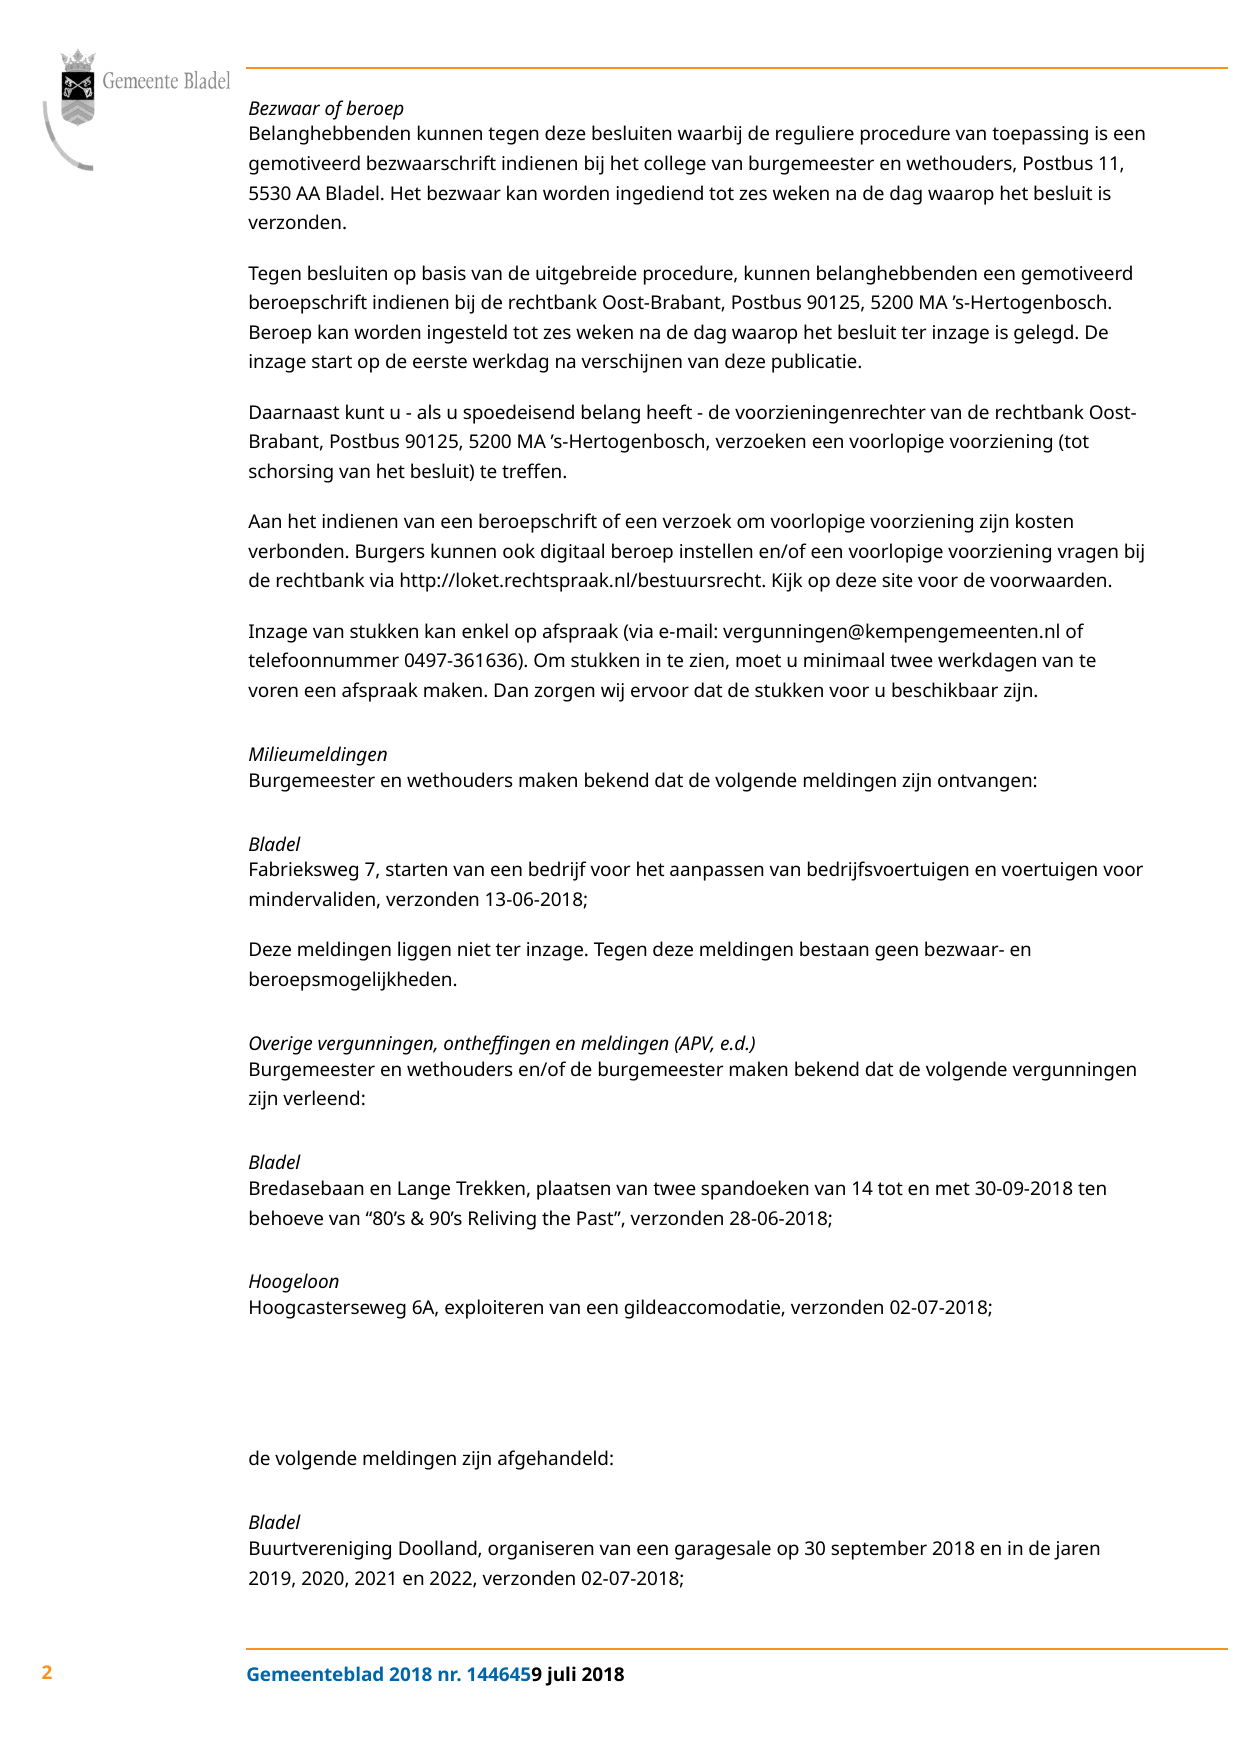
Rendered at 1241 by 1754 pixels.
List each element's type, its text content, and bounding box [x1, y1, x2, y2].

text Tegen besluiten op basis van de uitgebreide procedure, kunnen belanghebbenden een gemotiveerd beroepschrift indienen bij de rechtbank Oost-Brabant, Postbus 90125, 5200 MA ’s-Hertogenbosch. Beroep kan worden ingesteld tot zes weken na de dag waarop het besluit ter inzage is gelegd. De inzage start op de eerste werkdag na verschijnen van deze publicatie. [248, 260, 1152, 374]
text Bladel [248, 1509, 1152, 1535]
text Inzage van stukken kan enkel op afspraak (via e-mail: vergunningen@kempengemeenten.nl of telefoonnummer 0497-361636). Om stukken in te zien, moet u minimaal twee werkdagen van te voren een afspraak maken. Dan zorgen wij ervoor dat de stukken voor u beschikbaar zijn. [248, 618, 1152, 703]
text Deze meldingen liggen niet ter inzage. Tegen deze meldingen bestaan geen bezwaar- en beroepsmogelijkheden. [248, 937, 1152, 992]
text Belanghebbenden kunnen tegen deze besluiten waarbij de reguliere procedure van toepassing is een gemotiveerd bezwaarschrift indienen bij het college van burgemeester en wethouders, Postbus 11, 5530 AA Bladel. Het bezwaar kan worden ingediend tot zes weken na de dag waarop het besluit is verzonden. [248, 121, 1152, 235]
text Milieumeldingen [248, 741, 1152, 767]
text Overige vergunningen, ontheffingen en meldingen (APV, e.d.) [248, 1030, 1152, 1056]
text Bredasebaan en Lange Trekken, plaatsen van twee spandoeken van 14 tot en met 30-09-2018 ten behoeve van “80’s & 90’s Reliving the Past”, verzonden 28-06-2018; [248, 1175, 1152, 1230]
text Bezwaar of beroep [248, 95, 1152, 121]
text Daarnaast kunt u - als u spoedeisend belang heeft - de voorzieningenrechter van de rechtbank Oost-Brabant, Postbus 90125, 5200 MA ’s-Hertogenbosch, verzoeken een voorlopige voorziening (tot schorsing van het besluit) te treffen. [248, 399, 1152, 484]
text Hoogeloon [248, 1269, 1152, 1294]
text Burgemeester en wethouders maken bekend dat de volgende meldingen zijn ontvangen: [248, 767, 1152, 793]
text Fabrieksweg 7, starten van een bedrijf voor het aanpassen van bedrijfsvoertuigen en voertuigen voor mindervaliden, verzonden 13-06-2018; [248, 857, 1152, 912]
text Bladel [248, 831, 1152, 857]
text de volgende meldingen zijn afgehandeld: [248, 1446, 1152, 1471]
text Burgemeester en wethouders en/of de burgemeester maken bekend dat de volgende vergunningen zijn verleend: [248, 1056, 1152, 1111]
text Bladel [248, 1149, 1152, 1175]
text Hoogcasterseweg 6A, exploiteren van een gildeaccomodatie, verzonden 02-07-2018; [248, 1294, 1152, 1320]
text Aan het indienen van een beroepschrift of een verzoek om voorlopige voorziening zijn kosten verbonden. Burgers kunnen ook digitaal beroep instellen en/of een voorlopige voorziening vragen bij de rechtbank via http://loket.rechtspraak.nl/bestuursrecht. Kijk op deze site voor de voorwaarden. [248, 508, 1152, 593]
text Buurtvereniging Doolland, organiseren van een garagesale op 30 september 2018 en in de jaren 2019, 2020, 2021 en 2022, verzonden 02-07-2018; [248, 1535, 1152, 1591]
picture [41, 47, 231, 172]
